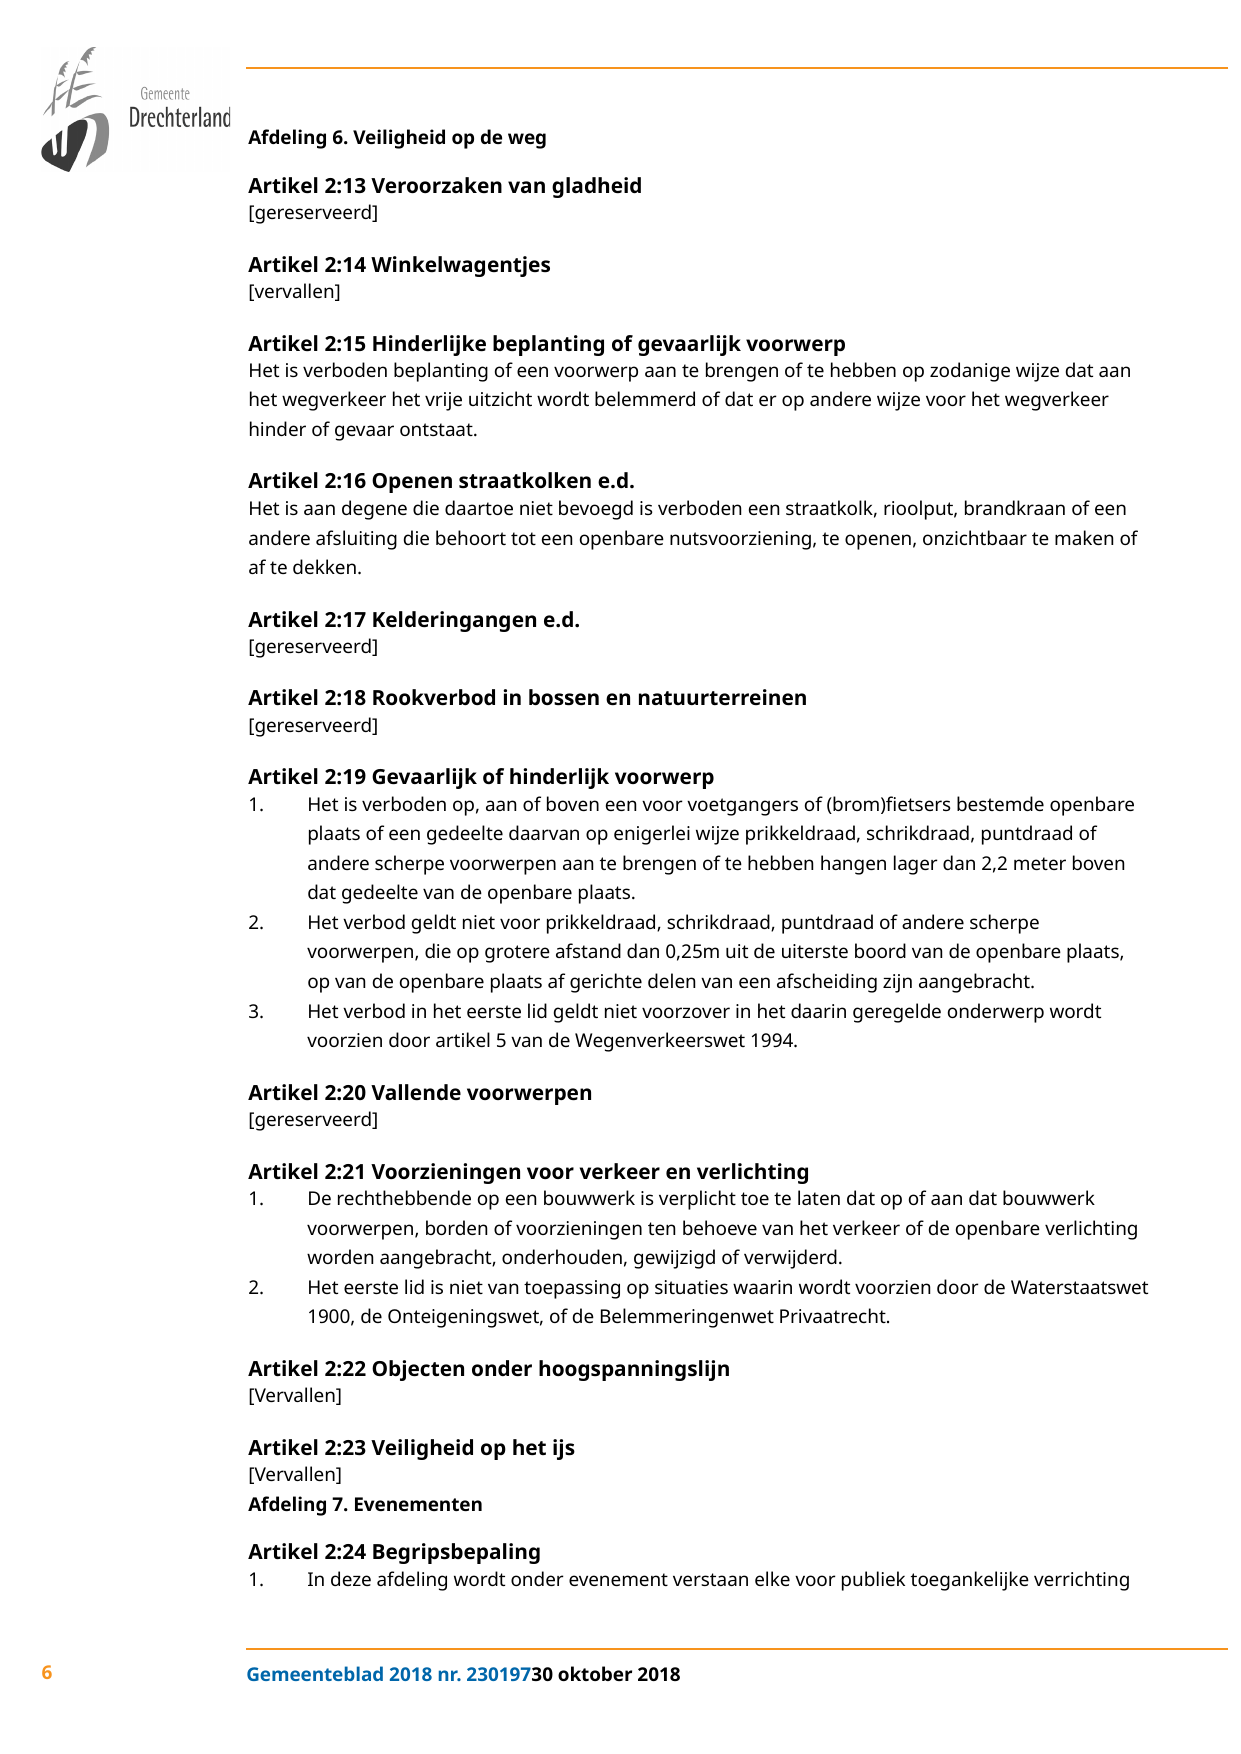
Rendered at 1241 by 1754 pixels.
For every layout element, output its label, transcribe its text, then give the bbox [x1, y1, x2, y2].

text Artikel 2:21 Voorzieningen voor verkeer en verlichting [248, 1157, 1152, 1185]
text Artikel 2:15 Hinderlijke beplanting of gevaarlijk voorwerp [248, 329, 1152, 357]
text Artikel 2:13 Veroorzaken van gladheid [248, 171, 1152, 199]
list Het verbod in het eerste lid geldt niet voorzover in het daarin geregelde onderwerp wordt voorzien door artikel 5 van de Wegenverkeerswet 1994. [248, 998, 1152, 1053]
text [Vervallen] [248, 1461, 1152, 1487]
text [vervallen] [248, 278, 1152, 304]
text Afdeling 6. Veiligheid op de weg [248, 124, 1152, 150]
text Artikel 2:24 Begripsbepaling [248, 1537, 1152, 1566]
picture [41, 47, 231, 172]
text [gereserveerd] [248, 199, 1152, 225]
text Artikel 2:17 Kelderingangen e.d. [248, 605, 1152, 633]
list In deze afdeling wordt onder evenement verstaan elke voor publiek toegankelijke verrichting [248, 1566, 1152, 1592]
text Artikel 2:18 Rookverbod in bossen en natuurterreinen [248, 683, 1152, 712]
text [gereserveerd] [248, 1106, 1152, 1132]
text Het is aan degene die daartoe niet bevoegd is verboden een straatkolk, rioolput, brandkraan of een andere afsluiting die behoort tot een openbare nutsvoorziening, te openen, onzichtbaar te maken of af te dekken. [248, 495, 1152, 580]
text Afdeling 7. Evenementen [248, 1491, 1152, 1517]
text [Vervallen] [248, 1382, 1152, 1408]
text Artikel 2:19 Gevaarlijk of hinderlijk voorwerp [248, 762, 1152, 791]
text Artikel 2:23 Veiligheid op het ijs [248, 1433, 1152, 1461]
text Artikel 2:22 Objecten onder hoogspanningslijn [248, 1354, 1152, 1382]
text Het is verboden beplanting of een voorwerp aan te brengen of te hebben op zodanige wijze dat aan het wegverkeer het vrije uitzicht wordt belemmerd of dat er op andere wijze voor het wegverkeer hinder of gevaar ontstaat. [248, 357, 1152, 442]
text [gereserveerd] [248, 633, 1152, 659]
list Het verbod geldt niet voor prikkeldraad, schrikdraad, puntdraad of andere scherpe voorwerpen, die op grotere afstand dan 0,25m uit de uiterste boord van de openbare plaats, op van de openbare plaats af gerichte delen van een afscheiding zijn aangebracht. [248, 909, 1152, 994]
text [gereserveerd] [248, 712, 1152, 738]
text Artikel 2:16 Openen straatkolken e.d. [248, 467, 1152, 495]
text Artikel 2:20 Vallende voorwerpen [248, 1078, 1152, 1106]
list Het eerste lid is niet van toepassing op situaties waarin wordt voorzien door de Waterstaatswet 1900, de Onteigeningswet, of de Belemmeringenwet Privaatrecht. [248, 1274, 1152, 1329]
list De rechthebbende op een bouwwerk is verplicht toe te laten dat op of aan dat bouwwerk voorwerpen, borden of voorzieningen ten behoeve van het verkeer of de openbare verlichting worden aangebracht, onderhouden, gewijzigd of verwijderd. [248, 1185, 1152, 1270]
list Het is verboden op, aan of boven een voor voetgangers of (brom)fietsers bestemde openbare plaats of een gedeelte daarvan op enigerlei wijze prikkeldraad, schrikdraad, puntdraad of andere scherpe voorwerpen aan te brengen of te hebben hangen lager dan 2,2 meter boven dat gedeelte van de openbare plaats. [248, 791, 1152, 905]
text Artikel 2:14 Winkelwagentjes [248, 250, 1152, 278]
